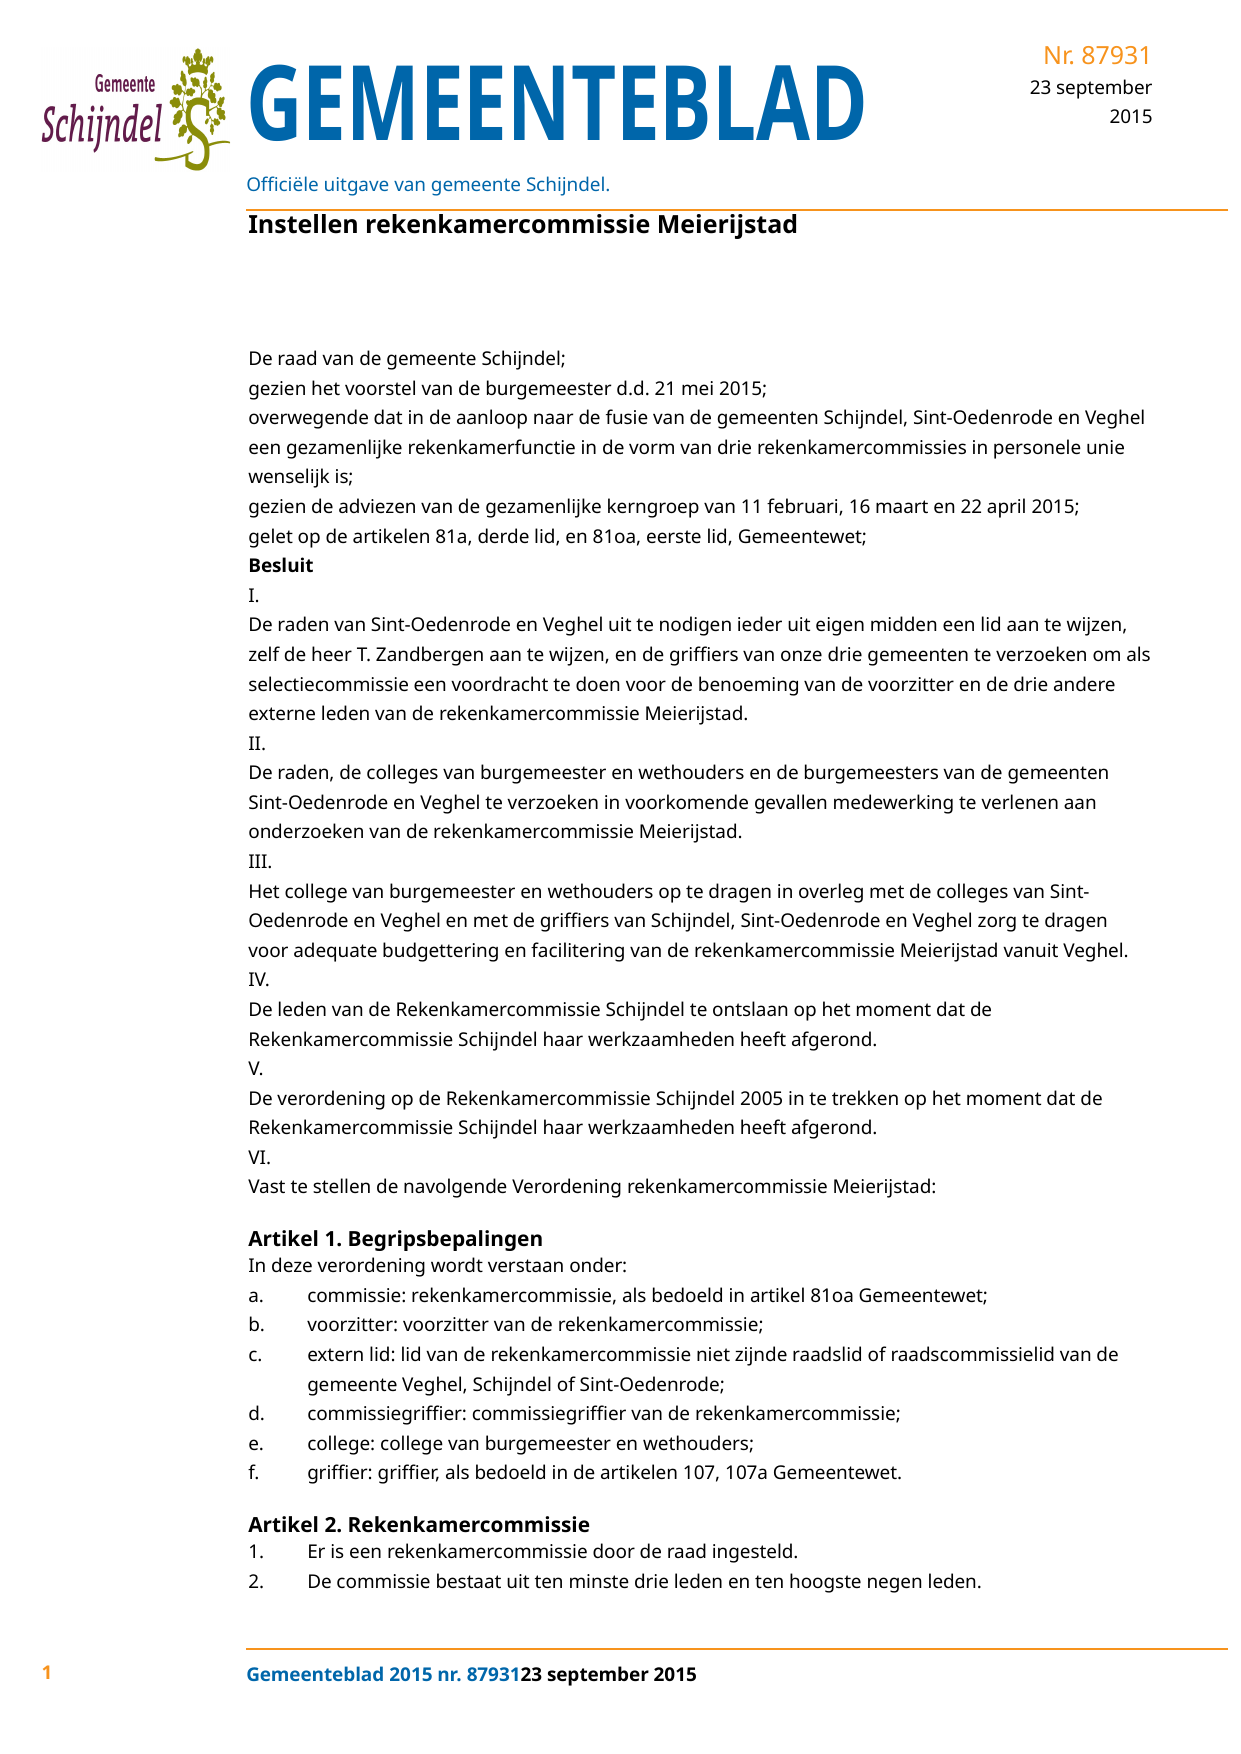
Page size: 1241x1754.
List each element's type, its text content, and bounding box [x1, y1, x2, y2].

text gezien het voorstel van de burgemeester d.d. 21 mei 2015; [248, 375, 1152, 401]
text Het college van burgemeester en wethouders op te dragen in overleg met de colleges van Sint-Oedenrode en Veghel en met de griffiers van Schijndel, Sint-Oedenrode en Veghel zorg te dragen voor adequate budgettering en facilitering van de rekenkamercommissie Meierijstad vanuit Veghel. [248, 878, 1152, 963]
text De raden, de colleges van burgemeester en wethouders en de burgemeesters van de gemeenten Sint-Oedenrode en Veghel te verzoeken in voorkomende gevallen medewerking te verlenen aan onderzoeken van de rekenkamercommissie Meierijstad. [248, 759, 1152, 844]
text De leden van de Rekenkamercommissie Schijndel te ontslaan op het moment dat de Rekenkamercommissie Schijndel haar werkzaamheden heeft afgerond. [248, 996, 1152, 1051]
text V. [248, 1055, 1152, 1081]
list college: college van burgemeester en wethouders; [248, 1430, 1152, 1456]
text gelet op de artikelen 81a, derde lid, en 81oa, eerste lid, Gemeentewet; [248, 523, 1152, 548]
text De verordening op de Rekenkamercommissie Schijndel 2005 in te trekken op het moment dat de Rekenkamercommissie Schijndel haar werkzaamheden heeft afgerond. [248, 1085, 1152, 1140]
picture [41, 47, 231, 172]
list griffier: griffier, als bedoeld in de artikelen 107, 107a Gemeentewet. [248, 1459, 1152, 1485]
text overwegende dat in de aanloop naar de fusie van de gemeenten Schijndel, Sint-Oedenrode en Veghel een gezamenlijke rekenkamerfunctie in de vorm van drie rekenkamercommissies in personele unie wenselijk is; [248, 404, 1152, 489]
list De commissie bestaat uit ten minste drie leden en ten hoogste negen leden. [248, 1568, 1152, 1594]
text IV. [248, 967, 1152, 992]
text Artikel 1. Begripsbepalingen [248, 1224, 1152, 1252]
list extern lid: lid van de rekenkamercommissie niet zijnde raadslid of raadscommissielid van de gemeente Veghel, Schijndel of Sint-Oedenrode; [248, 1341, 1152, 1397]
text VI. [248, 1144, 1152, 1170]
text Besluit [248, 552, 1152, 578]
list commissie: rekenkamercommissie, als bedoeld in artikel 81oa Gemeentewet; [248, 1282, 1152, 1308]
list Er is een rekenkamercommissie door de raad ingesteld. [248, 1538, 1152, 1564]
text In deze verordening wordt verstaan onder: [248, 1252, 1152, 1278]
text Instellen rekenkamercommissie Meierijstad [248, 211, 1152, 241]
text Artikel 2. Rekenkamercommissie [248, 1510, 1152, 1538]
list commissiegriffier: commissiegriffier van de rekenkamercommissie; [248, 1400, 1152, 1426]
text gezien de adviezen van de gezamenlijke kerngroep van 11 februari, 16 maart en 22 april 2015; [248, 493, 1152, 519]
text I. [248, 582, 1152, 608]
text II. [248, 730, 1152, 756]
text III. [248, 848, 1152, 874]
text De raden van Sint-Oedenrode en Veghel uit te nodigen ieder uit eigen midden een lid aan te wijzen, zelf de heer T. Zandbergen aan te wijzen, en de griffiers van onze drie gemeenten te verzoeken om als selectiecommissie een voordracht te doen voor de benoeming van de voorzitter en de drie andere externe leden van de rekenkamercommissie Meierijstad. [248, 612, 1152, 726]
text De raad van de gemeente Schijndel; [248, 345, 1152, 371]
list voorzitter: voorzitter van de rekenkamercommissie; [248, 1312, 1152, 1337]
text Vast te stellen de navolgende Verordening rekenkamercommissie Meierijstad: [248, 1174, 1152, 1199]
